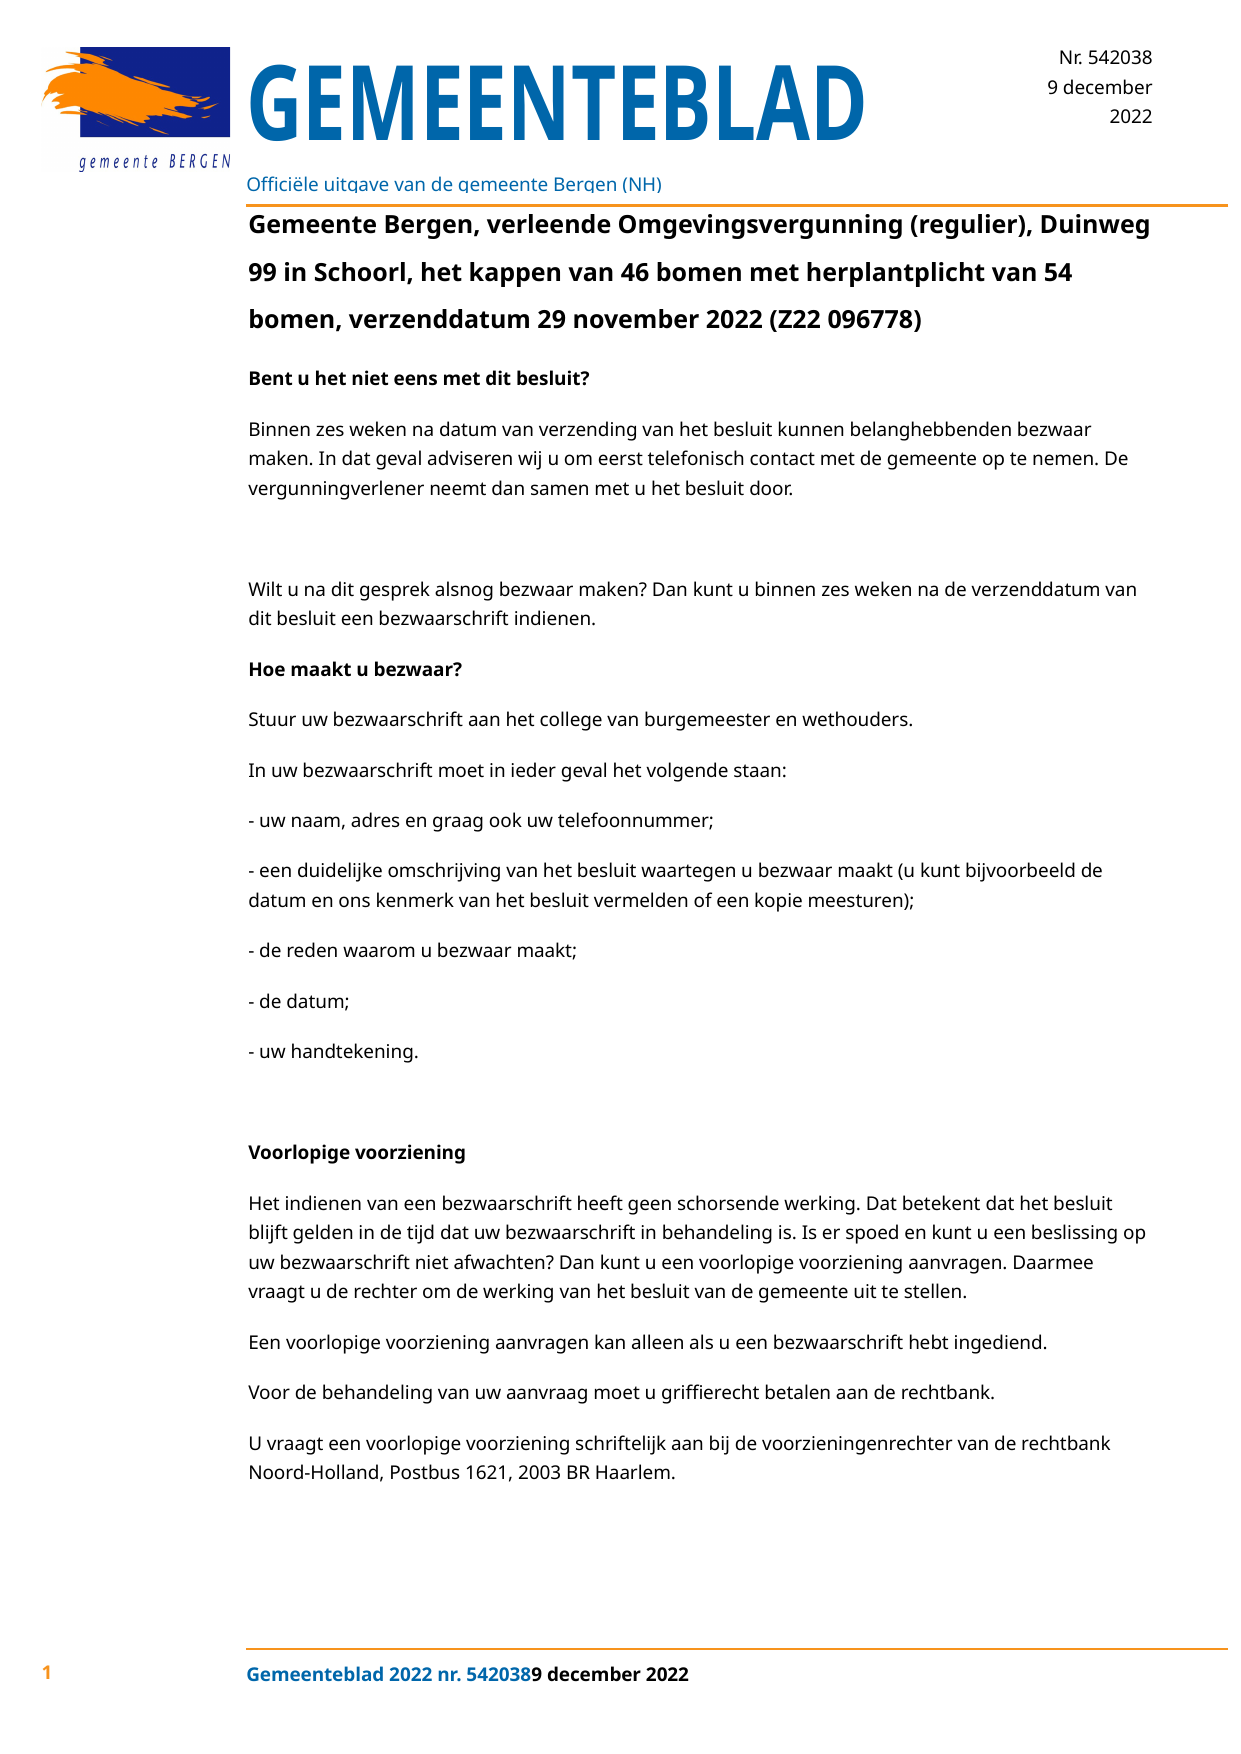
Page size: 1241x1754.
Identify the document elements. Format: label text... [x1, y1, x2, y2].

text Voor de behandeling van uw aanvraag moet u griffierecht betalen aan de rechtbank. [248, 1379, 1152, 1405]
text Een voorlopige voorziening aanvragen kan alleen als u een bezwaarschrift hebt ingediend. [248, 1329, 1152, 1354]
text Stuur uw bezwaarschrift aan het college van burgemeester en wethouders. [248, 706, 1152, 732]
text - uw handtekening. [248, 1038, 1152, 1064]
text U vraagt een voorlopige voorziening schriftelijk aan bij de voorzieningenrechter van de rechtbank Noord-Holland, Postbus 1621, 2003 BR Haarlem. [248, 1430, 1152, 1485]
text Het indienen van een bezwaarschrift heeft geen schorsende werking. Dat betekent dat het besluit blijft gelden in de tijd dat uw bezwaarschrift in behandeling is. Is er spoed en kunt u een beslissing op uw bezwaarschrift niet afwachten? Dan kunt u een voorlopige voorziening aanvragen. Daarmee vraagt u de rechter om de werking van het besluit van de gemeente uit te stellen. [248, 1190, 1152, 1304]
picture [41, 47, 231, 172]
text Voorlopige voorziening [248, 1139, 1152, 1165]
text - de datum; [248, 988, 1152, 1014]
text Wilt u na dit gesprek alsnog bezwaar maken? Dan kunt u binnen zes weken na de verzenddatum van dit besluit een bezwaarschrift indienen. [248, 576, 1152, 631]
text Binnen zes weken na datum van verzending van het besluit kunnen belanghebbenden bezwaar maken. In dat geval adviseren wij u om eerst telefonisch contact met de gemeente op te nemen. De vergunningverlener neemt dan samen met u het besluit door. [248, 416, 1152, 501]
text In uw bezwaarschrift moet in ieder geval het volgende staan: [248, 757, 1152, 782]
text - de reden waarom u bezwaar maakt; [248, 938, 1152, 963]
text - uw naam, adres en graag ook uw telefoonnummer; [248, 807, 1152, 833]
text Bent u het niet eens met dit besluit? [248, 366, 1152, 391]
text - een duidelijke omschrijving van het besluit waartegen u bezwaar maakt (u kunt bijvoorbeeld de datum en ons kenmerk van het besluit vermelden of een kopie meesturen); [248, 858, 1152, 913]
text Hoe maakt u bezwaar? [248, 656, 1152, 682]
text Gemeente Bergen, verleende Omgevingsvergunning (regulier), Duinweg 99 in Schoorl, het kappen van 46 bomen met herplantplicht van 54 bomen, verzenddatum 29 november 2022 (Z22 096778) [248, 207, 1152, 336]
